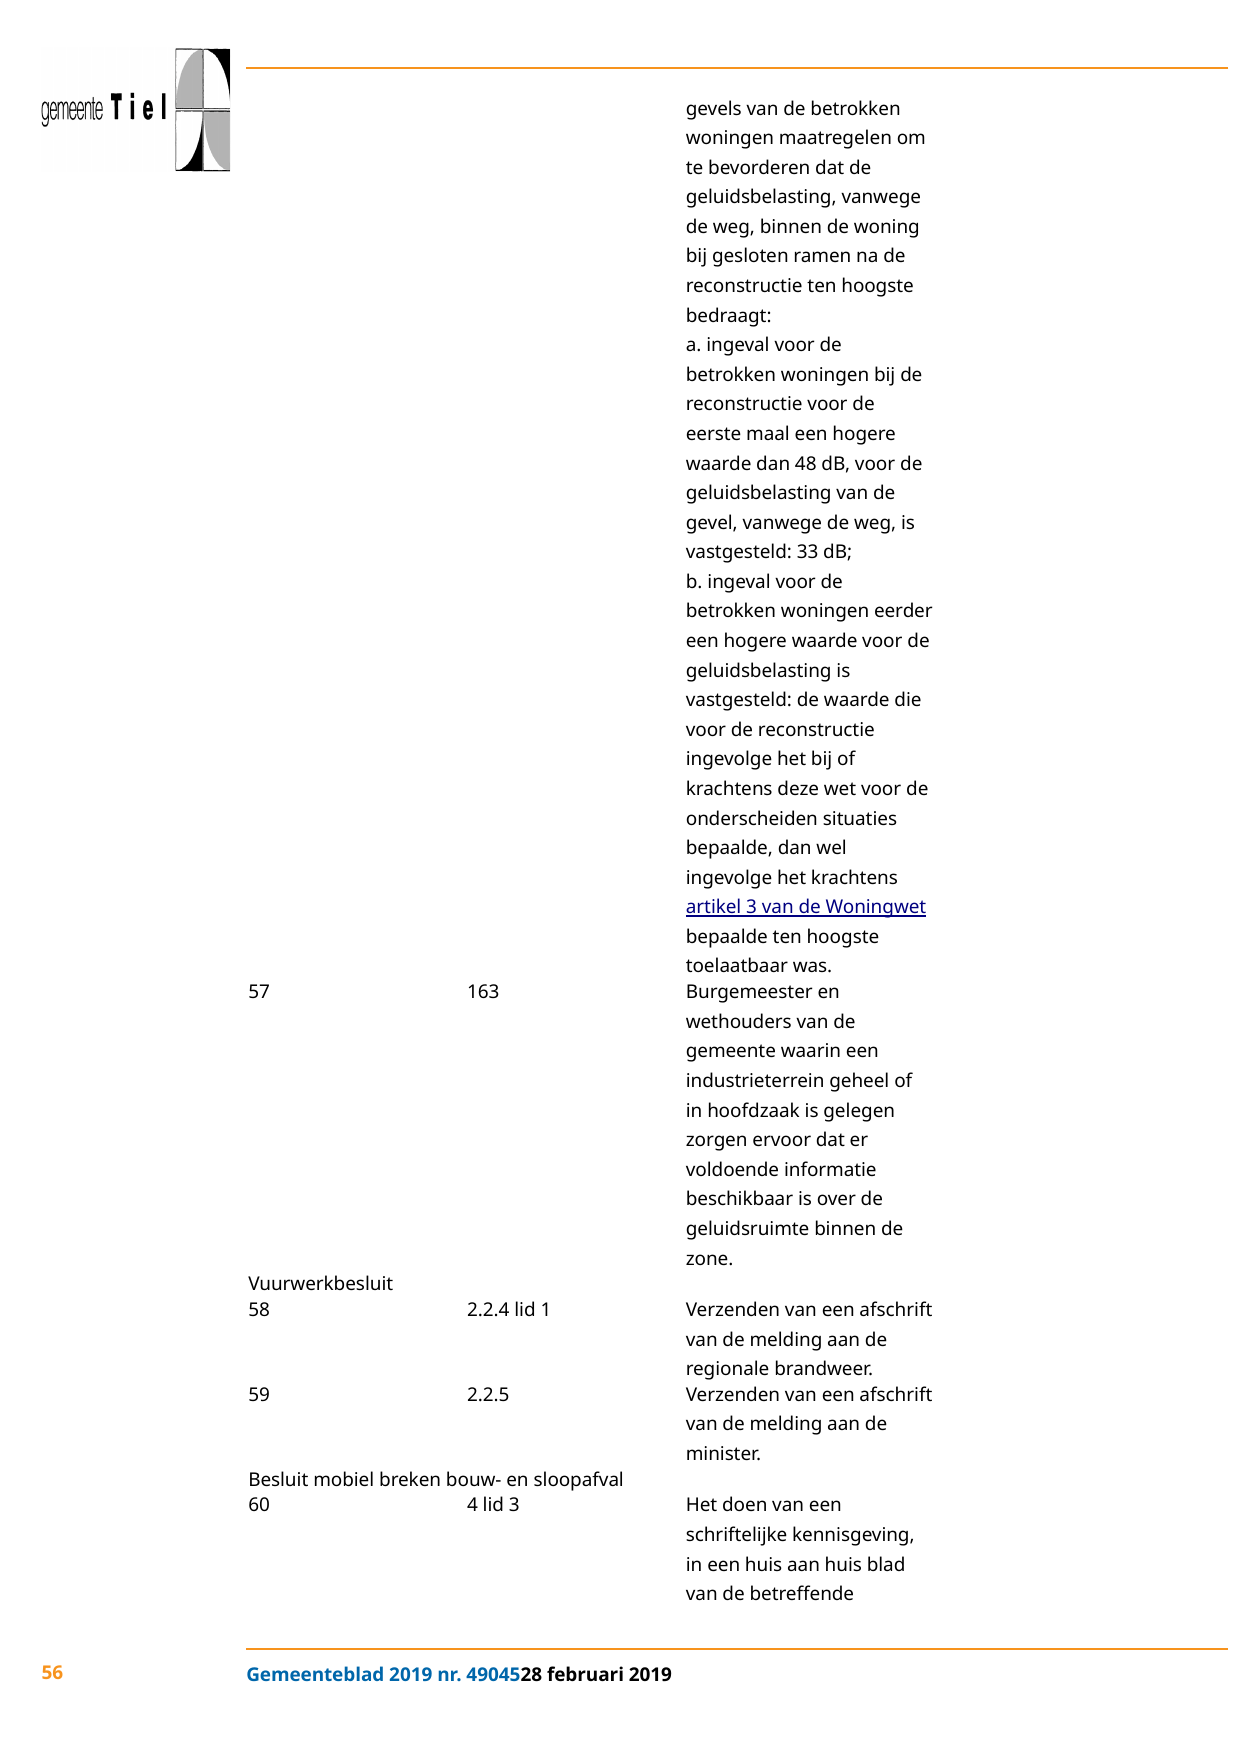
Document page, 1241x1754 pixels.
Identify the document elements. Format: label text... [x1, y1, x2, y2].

table_cell 60 [248, 1492, 467, 1606]
table_cell gevels van de betrokken woningen maatregelen om te bevorderen dat de geluidsbelasting, vanwege de weg, binnen de woning bij gesloten ramen na de reconstructie ten hoogste bedraagt: a. ingeval voor de betrokken woningen bij de reconstructie voor de eerste maal een hogere waarde dan 48 dB, voor de geluidsbelasting van de gevel, vanwege de weg, is vastgesteld: 33 dB; b. ingeval voor de betrokken woningen eerder een hogere waarde voor de geluidsbelasting is vastgesteld: de waarde die voor de reconstructie ingevolge het bij of krachtens deze wet voor de onderscheiden situaties bepaalde, dan wel ingevolge het krachtens artikel 3 van de Woningwet bepaalde ten hoogste toelaatbaar was. [686, 95, 933, 978]
table_cell Burgemeester en wethouders van de gemeente waarin een industrieterrein geheel of in hoofdzaak is gelegen zorgen ervoor dat er voldoende informatie beschikbaar is over de geluidsruimte binnen de zone. [686, 979, 933, 1270]
table_cell Vuurwerkbesluit [248, 1270, 1152, 1296]
table_cell Verzenden van een afschrift van de melding aan de regionale brandweer. [686, 1296, 933, 1381]
table_cell [933, 95, 1152, 978]
table_cell [933, 1381, 1152, 1466]
table_cell 59 [248, 1381, 467, 1466]
table_cell 2.2.5 [467, 1381, 686, 1466]
table_cell Het doen van een schriftelijke kennisgeving, in een huis aan huis blad van de betreffende [686, 1492, 933, 1606]
table_cell 2.2.4 lid 1 [467, 1296, 686, 1381]
table_cell Besluit mobiel breken bouw- en sloopafval [248, 1466, 1152, 1492]
table_cell 58 [248, 1296, 467, 1381]
table_cell [933, 1296, 1152, 1381]
table_cell 163 [467, 979, 686, 1270]
table_cell [933, 979, 1152, 1270]
table_cell [467, 95, 686, 978]
table_cell Verzenden van een afschrift van de melding aan de minister. [686, 1381, 933, 1466]
table_cell [248, 95, 467, 978]
table_cell 57 [248, 979, 467, 1270]
table_cell 4 lid 3 [467, 1492, 686, 1606]
picture [41, 47, 231, 172]
table_cell [933, 1492, 1152, 1606]
